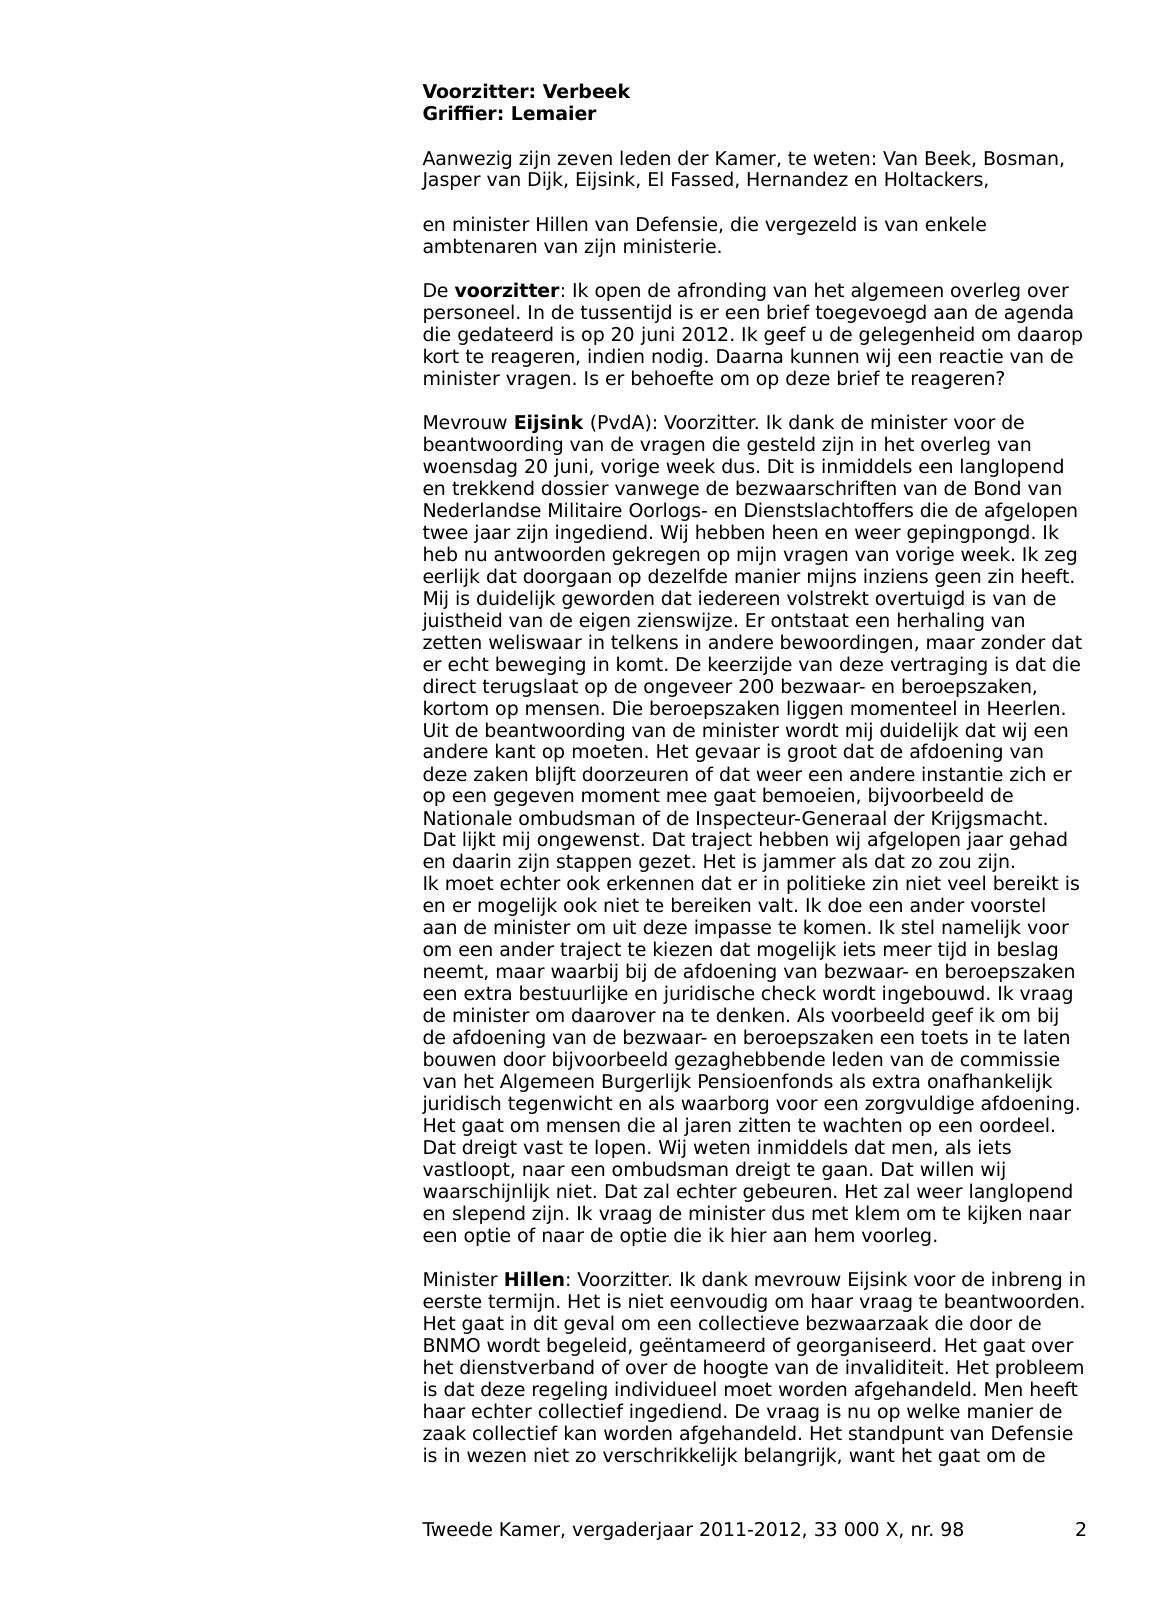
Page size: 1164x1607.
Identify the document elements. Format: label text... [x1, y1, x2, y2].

text Mij is duidelijk geworden dat iedereen volstrekt overtuigd is van de juistheid van de eigen zienswijze. Er ontstaat een herhaling van zetten weliswaar in telkens in andere bewoordingen, maar zonder dat er echt beweging in komt. De keerzijde van deze vertraging is dat die direct terugslaat op de ongeveer 200 bezwaar- en beroepszaken, kortom op mensen. Die beroepszaken liggen momenteel in Heerlen. Uit de beantwoording van de minister wordt mij duidelijk dat wij een andere kant op moeten. Het gevaar is groot dat de afdoening van deze zaken blijft doorzeuren of dat weer een andere instantie zich er op een gegeven moment mee gaat bemoeien, bijvoorbeeld de Nationale ombudsman of de Inspecteur-Generaal der Krijgsmacht. Dat lijkt mij ongewenst. Dat traject hebben wij afgelopen jaar gehad en daarin zijn stappen gezet. Het is jammer als dat zo zou zijn. [422, 588, 1087, 873]
text Ik moet echter ook erkennen dat er in politieke zin niet veel bereikt is en er mogelijk ook niet te bereiken valt. Ik doe een ander voorstel aan de minister om uit deze impasse te komen. Ik stel namelijk voor om een ander traject te kiezen dat mogelijk iets meer tijd in beslag neemt, maar waarbij bij de afdoening van bezwaar- en beroepszaken een extra bestuurlijke en juridische check wordt ingebouwd. Ik vraag de minister om daarover na te denken. Als voorbeeld geef ik om bij de afdoening van de bezwaar- en beroepszaken een toets in te laten bouwen door bijvoorbeeld gezaghebbende leden van de commissie van het Algemeen Burgerlijk Pensioenfonds als extra onafhankelijk juridisch tegenwicht en als waarborg voor een zorgvuldige afdoening. Het gaat om mensen die al jaren zitten te wachten op een oordeel. Dat dreigt vast te lopen. Wij weten inmiddels dat men, als iets vastloopt, naar een ombudsman dreigt te gaan. Dat willen wij waarschijnlijk niet. Dat zal echter gebeuren. Het zal weer langlopend en slepend zijn. Ik vraag de minister dus met klem om te kijken naar een optie of naar de optie die ik hier aan hem voorleg. [422, 873, 1087, 1247]
text Voorzitter: Verbeek [422, 81, 1087, 103]
text Griffier: Lemaier [422, 103, 1087, 125]
text Aanwezig zijn zeven leden der Kamer, te weten: Van Beek, Bosman, Jasper van Dijk, Eijsink, El Fassed, Hernandez en Holtackers, [422, 147, 1087, 191]
text en minister Hillen van Defensie, die vergezeld is van enkele ambtenaren van zijn ministerie. [422, 213, 1087, 257]
text Minister Hillen: Voorzitter. Ik dank mevrouw Eijsink voor de inbreng in eerste termijn. Het is niet eenvoudig om haar vraag te beantwoorden. Het gaat in dit geval om een collectieve bezwaarzaak die door de BNMO wordt begeleid, geëntameerd of georganiseerd. Het gaat over het dienstverband of over de hoogte van de invaliditeit. Het probleem is dat deze regeling individueel moet worden afgehandeld. Men heeft haar echter collectief ingediend. De vraag is nu op welke manier de zaak collectief kan worden afgehandeld. Het standpunt van Defensie is in wezen niet zo verschrikkelijk belangrijk, want het gaat om de [422, 1269, 1087, 1467]
text Mevrouw Eijsink (PvdA): Voorzitter. Ik dank de minister voor de beantwoording van de vragen die gesteld zijn in het overleg van woensdag 20 juni, vorige week dus. Dit is inmiddels een langlopend en trekkend dossier vanwege de bezwaarschriften van de Bond van Nederlandse Militaire Oorlogs- en Dienstslachtoffers die de afgelopen twee jaar zijn ingediend. Wij hebben heen en weer gepingpongd. Ik heb nu antwoorden gekregen op mijn vragen van vorige week. Ik zeg eerlijk dat doorgaan op dezelfde manier mijns inziens geen zin heeft. [422, 412, 1087, 588]
text De voorzitter: Ik open de afronding van het algemeen overleg over personeel. In de tussentijd is er een brief toegevoegd aan de agenda die gedateerd is op 20 juni 2012. Ik geef u de gelegenheid om daarop kort te reageren, indien nodig. Daarna kunnen wij een reactie van de minister vragen. Is er behoefte om op deze brief te reageren? [422, 280, 1087, 389]
